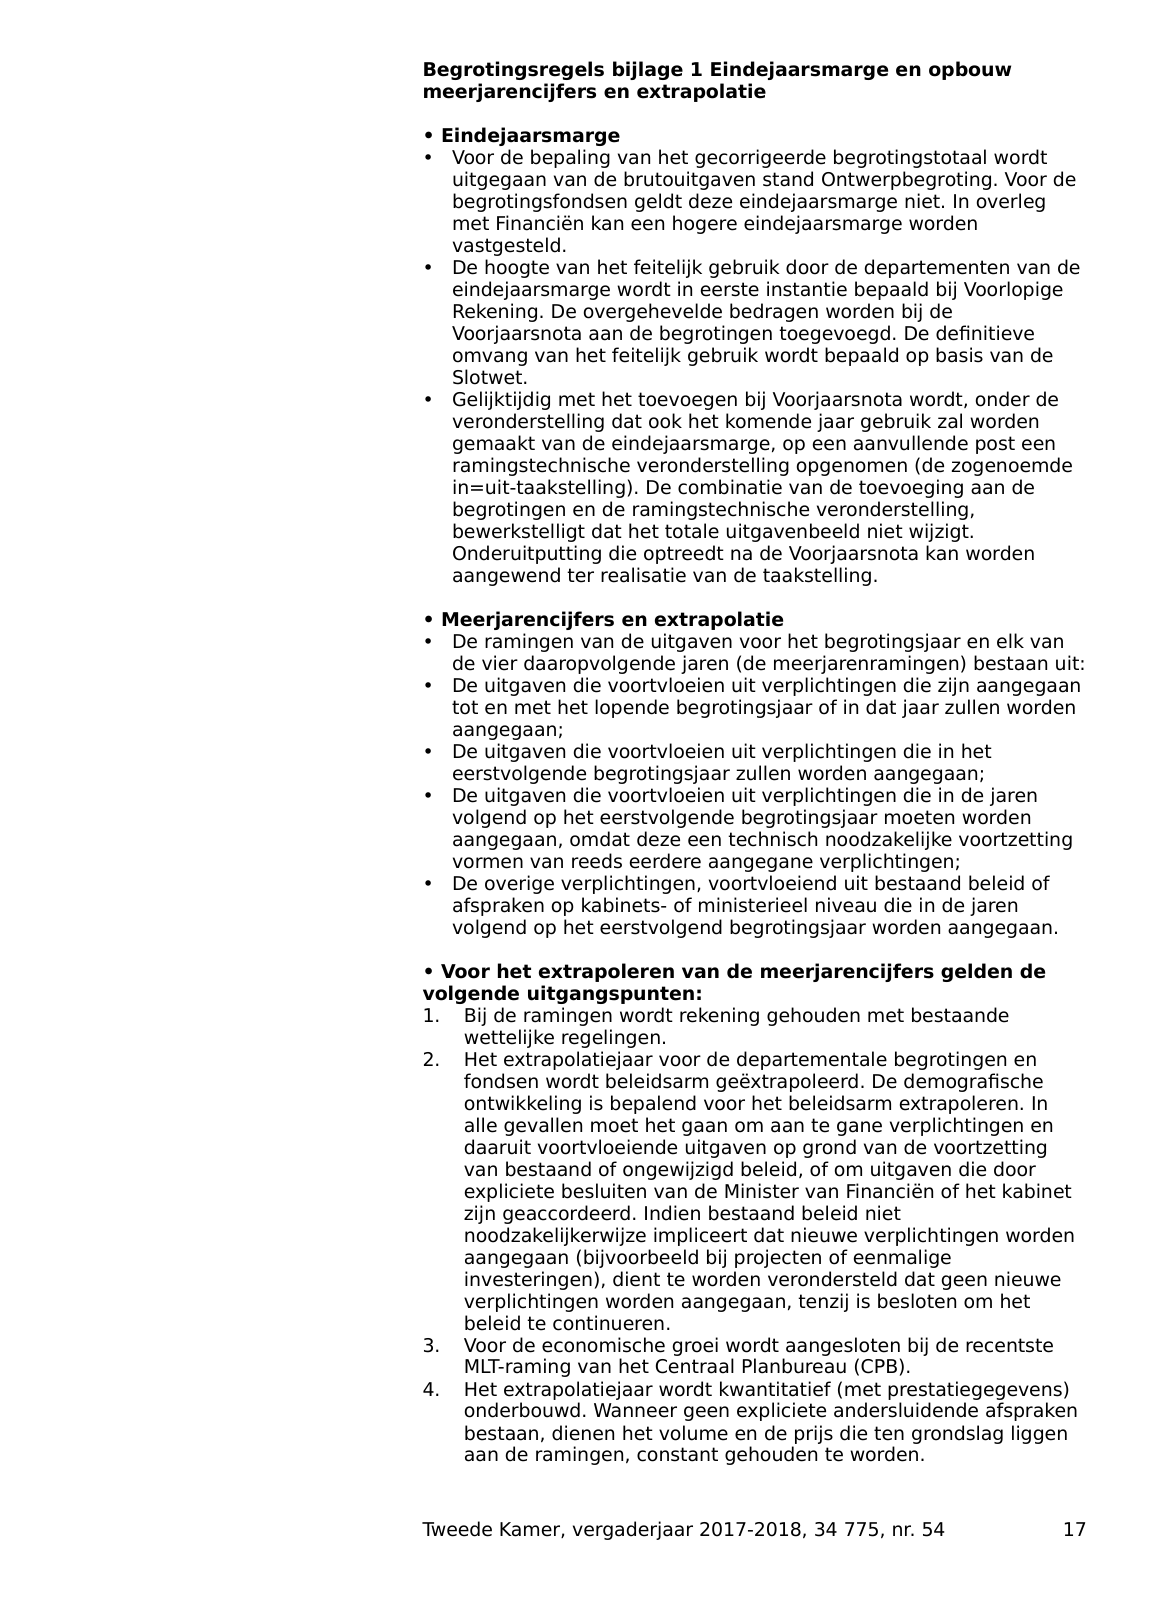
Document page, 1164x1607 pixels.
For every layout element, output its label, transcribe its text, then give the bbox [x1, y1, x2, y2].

text 4. Het extrapolatiejaar wordt kwantitatief (met prestatiegegevens) onderbouwd. Wanneer geen expliciete andersluidende afspraken bestaan, dienen het volume en de prijs die ten grondslag liggen aan de ramingen, constant gehouden te worden. [422, 1378, 1087, 1466]
text 3. Voor de economische groei wordt aangesloten bij de recentste MLT-raming van het Centraal Planbureau (CPB). [422, 1334, 1087, 1378]
subtitle • Voor het extrapoleren van de meerjarencijfers gelden de volgende uitgangspunten: [422, 961, 1087, 1005]
subtitle • Eindejaarsmarge [422, 125, 1087, 147]
text • De uitgaven die voortvloeien uit verplichtingen die in de jaren volgend op het eerstvolgende begrotingsjaar moeten worden aangegaan, omdat deze een technisch noodzakelijke voortzetting vormen van reeds eerdere aangegane verplichtingen; [422, 785, 1087, 873]
subtitle • Meerjarencijfers en extrapolatie [422, 609, 1087, 631]
text • De hoogte van het feitelijk gebruik door de departementen van de eindejaarsmarge wordt in eerste instantie bepaald bij Voorlopige Rekening. De overgehevelde bedragen worden bij de Voorjaarsnota aan de begrotingen toegevoegd. De definitieve omvang van het feitelijk gebruik wordt bepaald op basis van de Slotwet. [422, 257, 1087, 389]
text 1. Bij de ramingen wordt rekening gehouden met bestaande wettelijke regelingen. [422, 1005, 1087, 1049]
subtitle Begrotingsregels bijlage 1 Eindejaarsmarge en opbouw meerjarencijfers en extrapolatie [422, 59, 1087, 103]
text • De uitgaven die voortvloeien uit verplichtingen die in het eerstvolgende begrotingsjaar zullen worden aangegaan; [422, 741, 1087, 785]
text • De ramingen van de uitgaven voor het begrotingsjaar en elk van de vier daaropvolgende jaren (de meerjarenramingen) bestaan uit: [422, 631, 1087, 675]
text 2. Het extrapolatiejaar voor de departementale begrotingen en fondsen wordt beleidsarm geëxtrapoleerd. De demografische ontwikkeling is bepalend voor het beleidsarm extrapoleren. In alle gevallen moet het gaan om aan te gane verplichtingen en daaruit voortvloeiende uitgaven op grond van de voortzetting van bestaand of ongewijzigd beleid, of om uitgaven die door expliciete besluiten van de Minister van Financiën of het kabinet zijn geaccordeerd. Indien bestaand beleid niet noodzakelijkerwijze impliceert dat nieuwe verplichtingen worden aangegaan (bijvoorbeeld bij projecten of eenmalige investeringen), dient te worden verondersteld dat geen nieuwe verplichtingen worden aangegaan, tenzij is besloten om het beleid te continueren. [422, 1049, 1087, 1334]
text • Gelijktijdig met het toevoegen bij Voorjaarsnota wordt, onder de veronderstelling dat ook het komende jaar gebruik zal worden gemaakt van de eindejaarsmarge, op een aanvullende post een ramingstechnische veronderstelling opgenomen (de zogenoemde in=uit-taakstelling). De combinatie van de toevoeging aan de begrotingen en de ramingstechnische veronderstelling, bewerkstelligt dat het totale uitgavenbeeld niet wijzigt. Onderuitputting die optreedt na de Voorjaarsnota kan worden aangewend ter realisatie van de taakstelling. [422, 389, 1087, 587]
text • Voor de bepaling van het gecorrigeerde begrotingstotaal wordt uitgegaan van de brutouitgaven stand Ontwerpbegroting. Voor de begrotingsfondsen geldt deze eindejaarsmarge niet. In overleg met Financiën kan een hogere eindejaarsmarge worden vastgesteld. [422, 147, 1087, 257]
text • De overige verplichtingen, voortvloeiend uit bestaand beleid of afspraken op kabinets- of ministerieel niveau die in de jaren volgend op het eerstvolgend begrotingsjaar worden aangegaan. [422, 873, 1087, 939]
text • De uitgaven die voortvloeien uit verplichtingen die zijn aangegaan tot en met het lopende begrotingsjaar of in dat jaar zullen worden aangegaan; [422, 675, 1087, 741]
